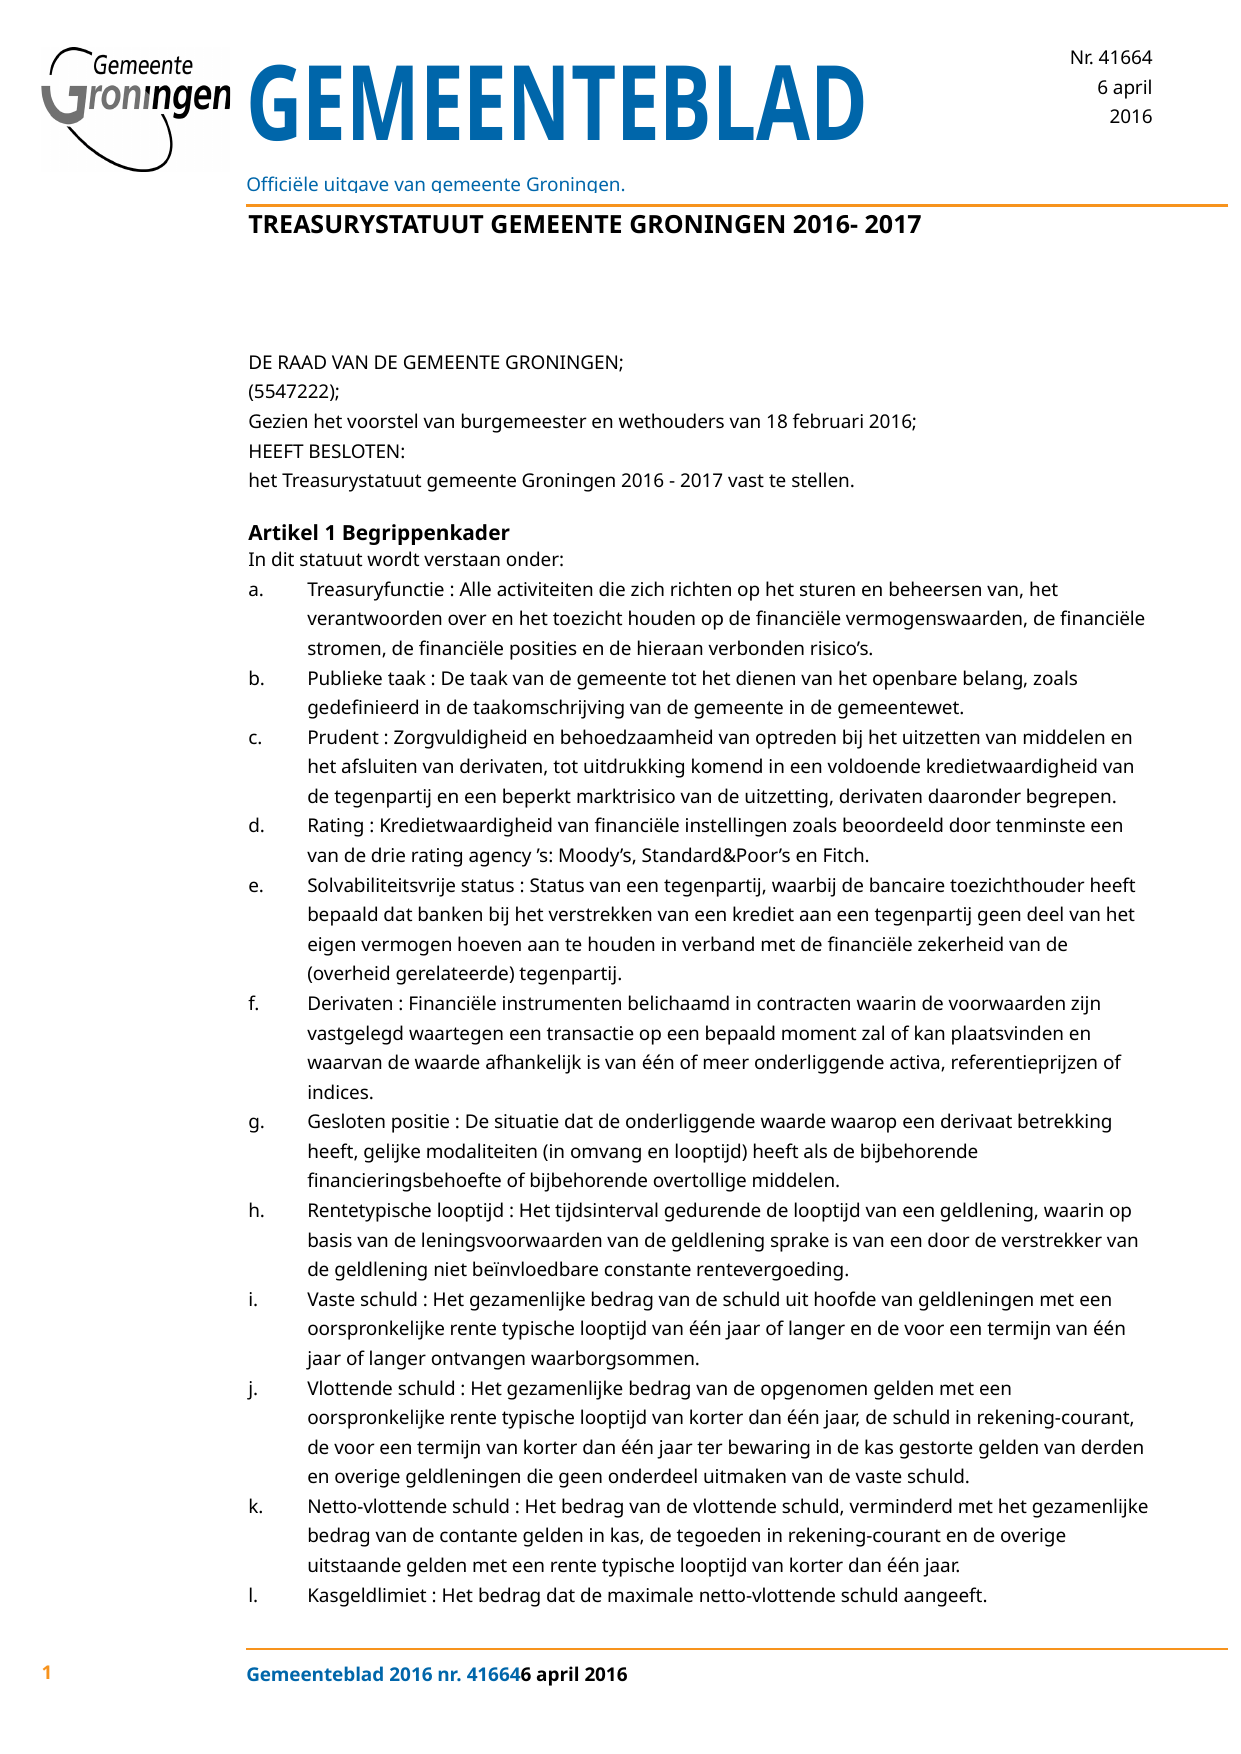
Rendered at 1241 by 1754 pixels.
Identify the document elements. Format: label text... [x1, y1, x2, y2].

text Gezien het voorstel van burgemeester en wethouders van 18 februari 2016; [248, 408, 1152, 434]
text (5547222); [248, 379, 1152, 404]
list Treasuryfunctie : Alle activiteiten die zich richten op het sturen en beheersen van, het verantwoorden over en het toezicht houden op de financiële vermogenswaarden, de financiële stromen, de financiële posities en de hieraan verbonden risico’s. [248, 576, 1152, 661]
list Vlottende schuld : Het gezamenlijke bedrag van de opgenomen gelden met een oorspronkelijke rente typische looptijd van korter dan één jaar, de schuld in rekening-courant, de voor een termijn van korter dan één jaar ter bewaring in de kas gestorte gelden van derden en overige geldleningen die geen onderdeel uitmaken van de vaste schuld. [248, 1375, 1152, 1489]
list Prudent : Zorgvuldigheid en behoedzaamheid van optreden bij het uitzetten van middelen en het afsluiten van derivaten, tot uitdrukking komend in een voldoende kredietwaardigheid van de tegenpartij en een beperkt marktrisico van de uitzetting, derivaten daaronder begrepen. [248, 724, 1152, 809]
text DE RAAD VAN DE GEMEENTE GRONINGEN; [248, 349, 1152, 375]
text HEEFT BESLOTEN: [248, 438, 1152, 464]
text In dit statuut wordt verstaan onder: [248, 546, 1152, 572]
list Vaste schuld : Het gezamenlijke bedrag van de schuld uit hoofde van geldleningen met een oorspronkelijke rente typische looptijd van één jaar of langer en de voor een termijn van één jaar of langer ontvangen waarborgsommen. [248, 1286, 1152, 1371]
list Derivaten : Financiële instrumenten belichaamd in contracten waarin de voorwaarden zijn vastgelegd waartegen een transactie op een bepaald moment zal of kan plaatsvinden en waarvan de waarde afhankelijk is van één of meer onderliggende activa, referentieprijzen of indices. [248, 990, 1152, 1104]
list Kasgeldlimiet : Het bedrag dat de maximale netto-vlottende schuld aangeeft. [248, 1582, 1152, 1607]
picture [41, 47, 231, 172]
text Artikel 1 Begrippenkader [248, 518, 1152, 546]
list Rating : Kredietwaardigheid van financiële instellingen zoals beoordeeld door tenminste een van de drie rating agency ’s: Moody’s, Standard&Poor’s en Fitch. [248, 813, 1152, 868]
text TREASURYSTATUUT GEMEENTE GRONINGEN 2016- 2017 [248, 207, 1152, 241]
text het Treasurystatuut gemeente Groningen 2016 - 2017 vast te stellen. [248, 467, 1152, 493]
list Solvabiliteitsvrije status : Status van een tegenpartij, waarbij de bancaire toezichthouder heeft bepaald dat banken bij het verstrekken van een krediet aan een tegenpartij geen deel van het eigen vermogen hoeven aan te houden in verband met de financiële zekerheid van de (overheid gerelateerde) tegenpartij. [248, 872, 1152, 986]
list Netto-vlottende schuld : Het bedrag van de vlottende schuld, verminderd met het gezamenlijke bedrag van de contante gelden in kas, de tegoeden in rekening-courant en de overige uitstaande gelden met een rente typische looptijd van korter dan één jaar. [248, 1493, 1152, 1578]
list Publieke taak : De taak van de gemeente tot het dienen van het openbare belang, zoals gedefinieerd in de taakomschrijving van de gemeente in de gemeentewet. [248, 665, 1152, 720]
list Rentetypische looptijd : Het tijdsinterval gedurende de looptijd van een geldlening, waarin op basis van de leningsvoorwaarden van de geldlening sprake is van een door de verstrekker van de geldlening niet beïnvloedbare constante rentevergoeding. [248, 1197, 1152, 1282]
list Gesloten positie : De situatie dat de onderliggende waarde waarop een derivaat betrekking heeft, gelijke modaliteiten (in omvang en looptijd) heeft als de bijbehorende financieringsbehoefte of bijbehorende overtollige middelen. [248, 1108, 1152, 1193]
